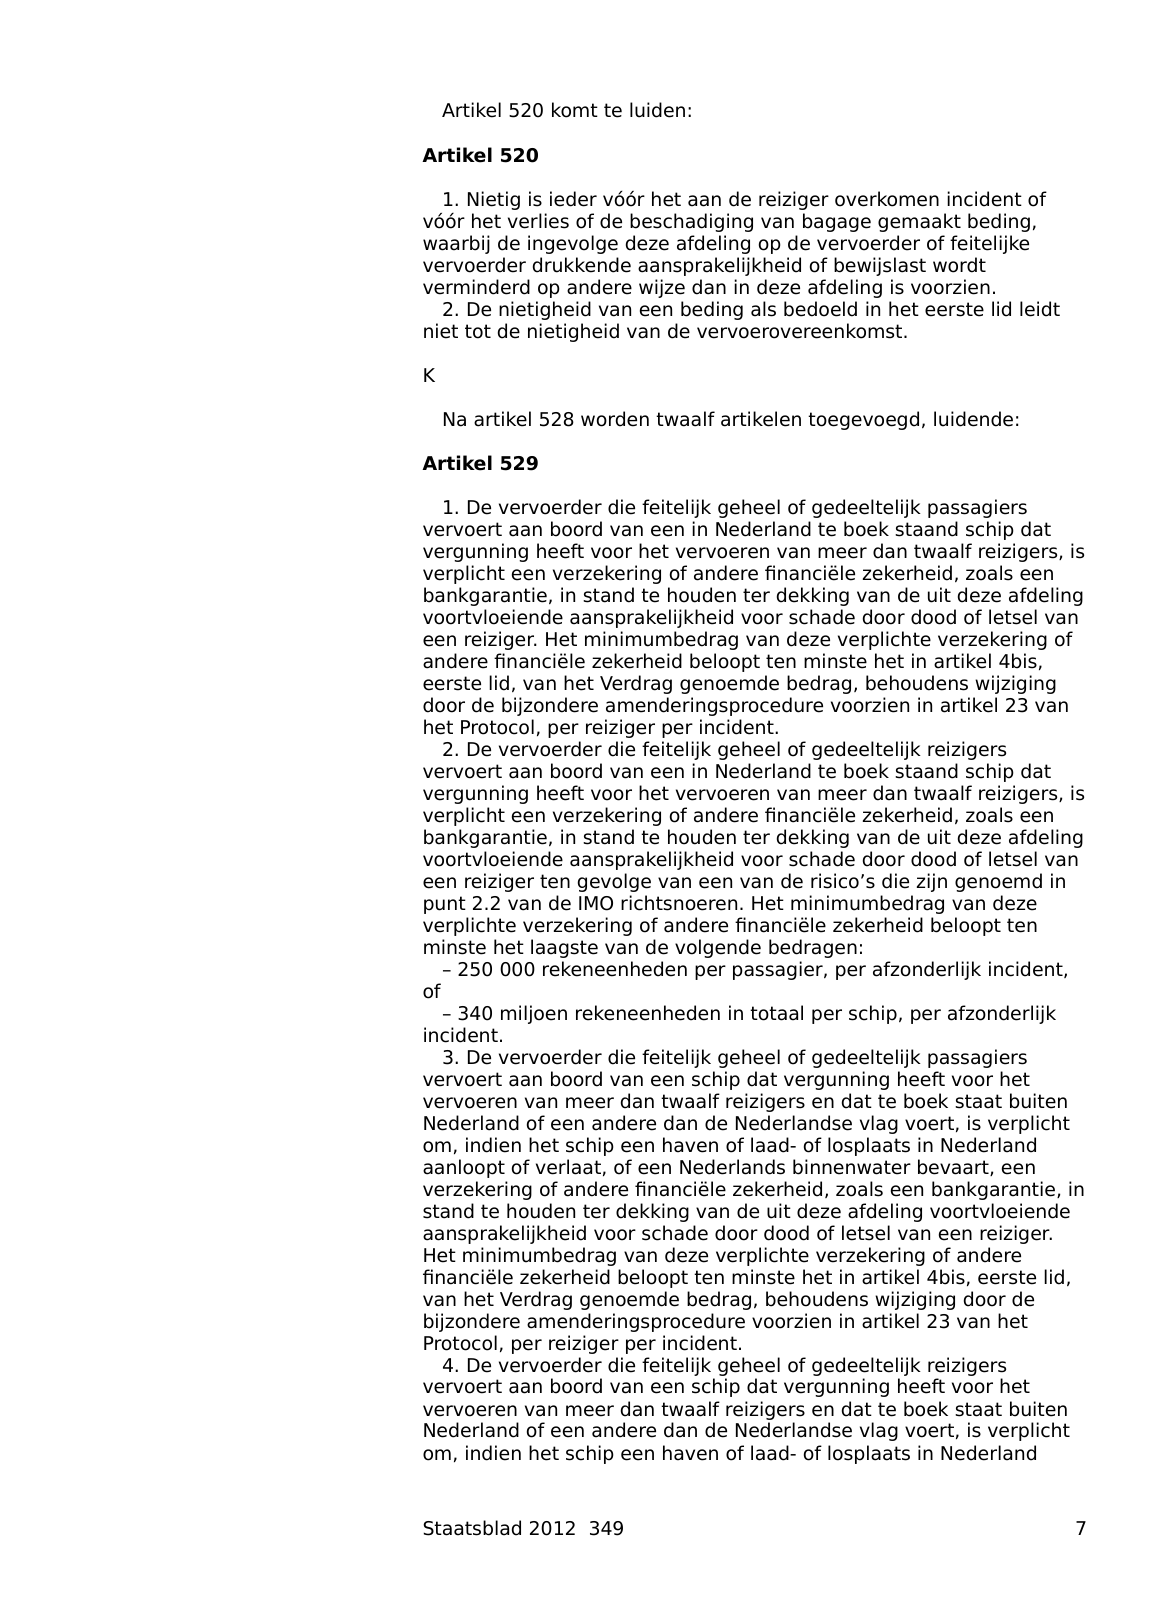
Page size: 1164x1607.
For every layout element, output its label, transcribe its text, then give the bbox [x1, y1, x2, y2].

text Artikel 520 komt te luiden: [422, 100, 1087, 122]
text Na artikel 528 worden twaalf artikelen toegevoegd, luidende: [422, 409, 1087, 431]
text 2. De nietigheid van een beding als bedoeld in het eerste lid leidt niet tot de nietigheid van de vervoerovereenkomst. [422, 299, 1087, 343]
text 1. Nietig is ieder vóór het aan de reiziger overkomen incident of vóór het verlies of de beschadiging van bagage gemaakt beding, waarbij de ingevolge deze afdeling op de vervoerder of feitelijke vervoerder drukkende aansprakelijkheid of bewijslast wordt verminderd op andere wijze dan in deze afdeling is voorzien. [422, 189, 1087, 299]
subtitle Artikel 520 [422, 144, 1087, 167]
text 2. De vervoerder die feitelijk geheel of gedeeltelijk reizigers vervoert aan boord van een in Nederland te boek staand schip dat vergunning heeft voor het vervoeren van meer dan twaalf reizigers, is verplicht een verzekering of andere financiële zekerheid, zoals een bankgarantie, in stand te houden ter dekking van de uit deze afdeling voortvloeiende aansprakelijkheid voor schade door dood of letsel van een reiziger ten gevolge van een van de risico’s die zijn genoemd in punt 2.2 van de IMO richtsnoeren. Het minimumbedrag van deze verplichte verzekering of andere financiële zekerheid beloopt ten minste het laagste van de volgende bedragen: [422, 739, 1087, 959]
text 3. De vervoerder die feitelijk geheel of gedeeltelijk passagiers vervoert aan boord van een schip dat vergunning heeft voor het vervoeren van meer dan twaalf reizigers en dat te boek staat buiten Nederland of een andere dan de Nederlandse vlag voert, is verplicht om, indien het schip een haven of laad- of losplaats in Nederland aanloopt of verlaat, of een Nederlands binnenwater bevaart, een verzekering of andere financiële zekerheid, zoals een bankgarantie, in stand te houden ter dekking van de uit deze afdeling voortvloeiende aansprakelijkheid voor schade door dood of letsel van een reiziger. Het minimumbedrag van deze verplichte verzekering of andere financiële zekerheid beloopt ten minste het in artikel 4bis, eerste lid, van het Verdrag genoemde bedrag, behoudens wijziging door de bijzondere amenderingsprocedure voorzien in artikel 23 van het Protocol, per reiziger per incident. [422, 1047, 1087, 1354]
text – 340 miljoen rekeneenheden in totaal per schip, per afzonderlijk incident. [422, 1003, 1087, 1047]
text K [422, 365, 1087, 387]
text 4. De vervoerder die feitelijk geheel of gedeeltelijk reizigers vervoert aan boord van een schip dat vergunning heeft voor het vervoeren van meer dan twaalf reizigers en dat te boek staat buiten Nederland of een andere dan de Nederlandse vlag voert, is verplicht om, indien het schip een haven of laad- of losplaats in Nederland [422, 1354, 1087, 1464]
text 1. De vervoerder die feitelijk geheel of gedeeltelijk passagiers vervoert aan boord van een in Nederland te boek staand schip dat vergunning heeft voor het vervoeren van meer dan twaalf reizigers, is verplicht een verzekering of andere financiële zekerheid, zoals een bankgarantie, in stand te houden ter dekking van de uit deze afdeling voortvloeiende aansprakelijkheid voor schade door dood of letsel van een reiziger. Het minimumbedrag van deze verplichte verzekering of andere financiële zekerheid beloopt ten minste het in artikel 4bis, eerste lid, van het Verdrag genoemde bedrag, behoudens wijziging door de bijzondere amenderingsprocedure voorzien in artikel 23 van het Protocol, per reiziger per incident. [422, 497, 1087, 739]
text – 250 000 rekeneenheden per passagier, per afzonderlijk incident, of [422, 959, 1087, 1003]
subtitle Artikel 529 [422, 453, 1087, 475]
